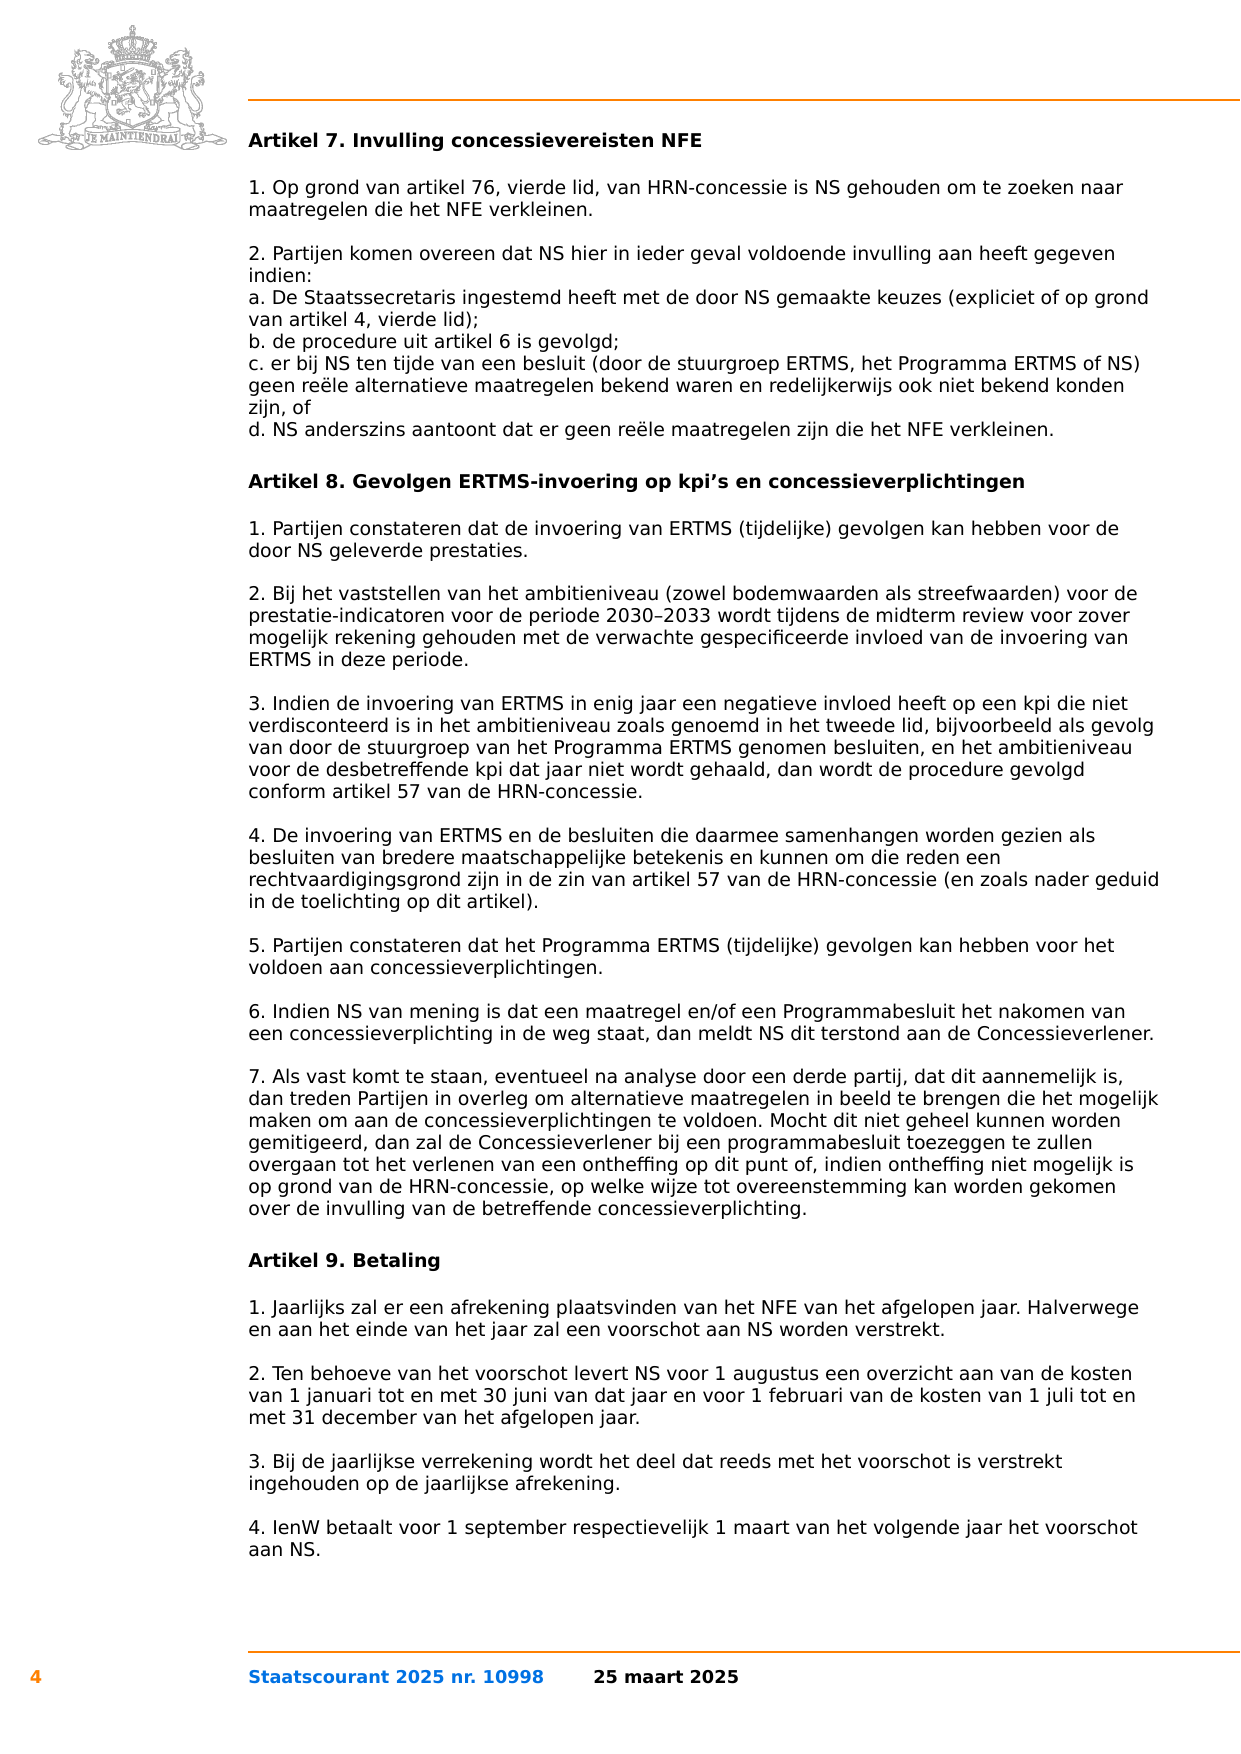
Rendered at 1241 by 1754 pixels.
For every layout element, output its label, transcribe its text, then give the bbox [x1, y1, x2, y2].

text 4. IenW betaalt voor 1 september respectievelijk 1 maart van het volgende jaar het voorschot aan NS. [248, 1517, 1163, 1561]
text d. NS anderszins aantoont dat er geen reële maatregelen zijn die het NFE verkleinen. [248, 418, 1163, 441]
text 1. Jaarlijks zal er een afrekening plaatsvinden van het NFE van het afgelopen jaar. Halverwege en aan het einde van het jaar zal een voorschot aan NS worden verstrekt. [248, 1297, 1163, 1341]
text a. De Staatssecretaris ingestemd heeft met de door NS gemaakte keuzes (expliciet of op grond van artikel 4, vierde lid); [248, 287, 1163, 331]
subtitle Artikel 7. Invulling concessievereisten NFE [248, 130, 1163, 152]
text 4. De invoering van ERTMS en de besluiten die daarmee samenhangen worden gezien als besluiten van bredere maatschappelijke betekenis en kunnen om die reden een rechtvaardigingsgrond zijn in de zin van artikel 57 van de HRN-concessie (en zoals nader geduid in de toelichting op dit artikel). [248, 825, 1163, 913]
text 3. Indien de invoering van ERTMS in enig jaar een negatieve invloed heeft op een kpi die niet verdisconteerd is in het ambitieniveau zoals genoemd in het tweede lid, bijvoorbeeld als gevolg van door de stuurgroep van het Programma ERTMS genomen besluiten, en het ambitieniveau voor de desbetreffende kpi dat jaar niet wordt gehaald, dan wordt de procedure gevolgd conform artikel 57 van de HRN-concessie. [248, 693, 1163, 803]
text b. de procedure uit artikel 6 is gevolgd; [248, 331, 1163, 353]
text 5. Partijen constateren dat het Programma ERTMS (tijdelijke) gevolgen kan hebben voor het voldoen aan concessieverplichtingen. [248, 935, 1163, 979]
text 2. Bij het vaststellen van het ambitieniveau (zowel bodemwaarden als streefwaarden) voor de prestatie-indicatoren voor de periode 2030–2033 wordt tijdens de midterm review voor zover mogelijk rekening gehouden met de verwachte gespecificeerde invloed van de invoering van ERTMS in deze periode. [248, 583, 1163, 671]
subtitle Artikel 9. Betaling [248, 1250, 1163, 1272]
text 2. Ten behoeve van het voorschot levert NS voor 1 augustus een overzicht aan van de kosten van 1 januari tot en met 30 juni van dat jaar en voor 1 februari van de kosten van 1 juli tot en met 31 december van het afgelopen jaar. [248, 1363, 1163, 1429]
text 7. Als vast komt te staan, eventueel na analyse door een derde partij, dat dit aannemelijk is, dan treden Partijen in overleg om alternatieve maatregelen in beeld te brengen die het mogelijk maken om aan de concessieverplichtingen te voldoen. Mocht dit niet geheel kunnen worden gemitigeerd, dan zal de Concessieverlener bij een programmabesluit toezeggen te zullen overgaan tot het verlenen van een ontheffing op dit punt of, indien ontheffing niet mogelijk is op grond van de HRN-concessie, op welke wijze tot overeenstemming kan worden gekomen over de invulling van de betreffende concessieverplichting. [248, 1066, 1163, 1220]
text 6. Indien NS van mening is dat een maatregel en/of een Programmabesluit het nakomen van een concessieverplichting in de weg staat, dan meldt NS dit terstond aan de Concessieverlener. [248, 1001, 1163, 1044]
text c. er bij NS ten tijde van een besluit (door de stuurgroep ERTMS, het Programma ERTMS of NS) geen reële alternatieve maatregelen bekend waren en redelijkerwijs ook niet bekend konden zijn, of [248, 353, 1163, 418]
picture [38, 25, 227, 150]
text 1. Op grond van artikel 76, vierde lid, van HRN-concessie is NS gehouden om te zoeken naar maatregelen die het NFE verkleinen. [248, 177, 1163, 221]
text 3. Bij de jaarlijkse verrekening wordt het deel dat reeds met het voorschot is verstrekt ingehouden op de jaarlijkse afrekening. [248, 1451, 1163, 1495]
subtitle Artikel 8. Gevolgen ERTMS-invoering op kpi’s en concessieverplichtingen [248, 471, 1163, 492]
text 2. Partijen komen overeen dat NS hier in ieder geval voldoende invulling aan heeft gegeven indien: [248, 243, 1163, 287]
text 1. Partijen constateren dat de invoering van ERTMS (tijdelijke) gevolgen kan hebben voor de door NS geleverde prestaties. [248, 517, 1163, 561]
